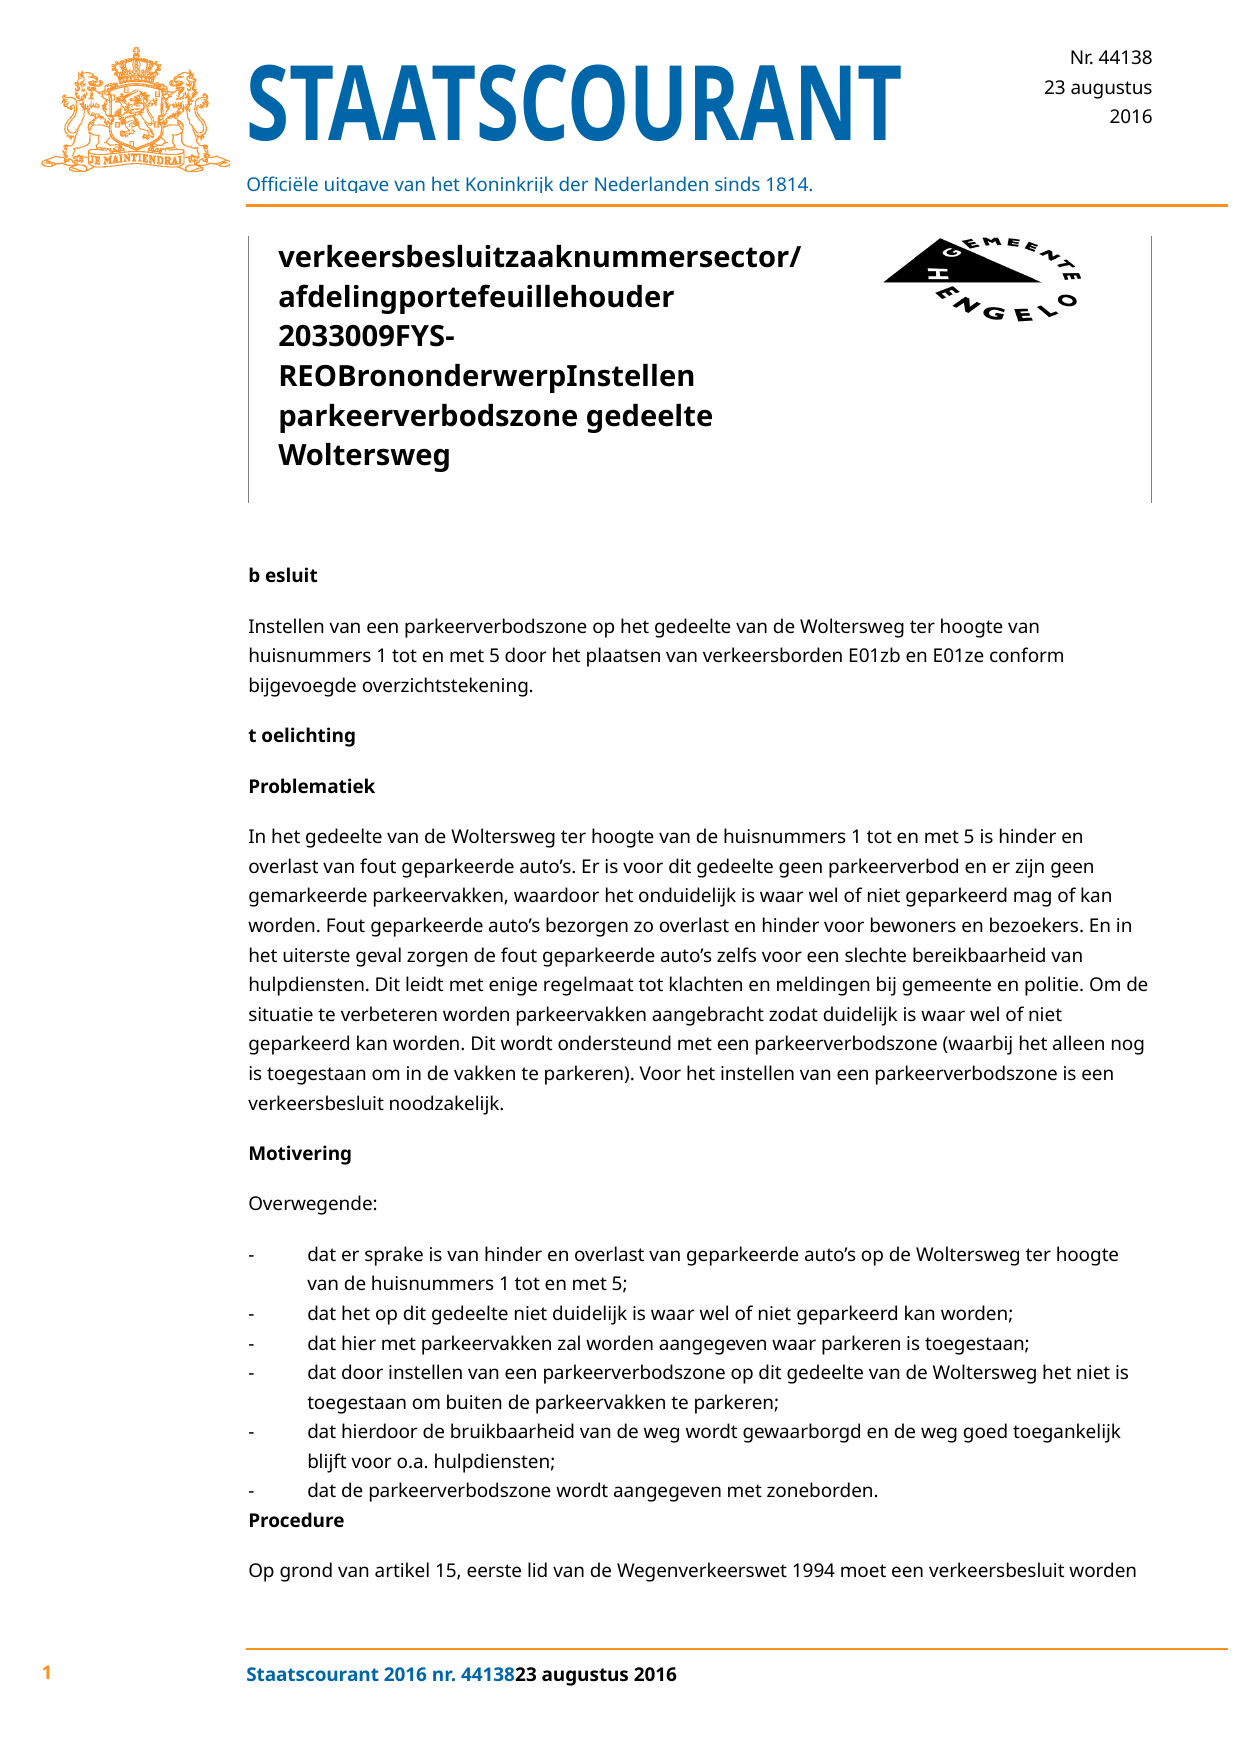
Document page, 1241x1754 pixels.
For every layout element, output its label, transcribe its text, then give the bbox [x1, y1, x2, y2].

text Problematiek [248, 773, 1152, 799]
text Instellen van een parkeerverbodszone op het gedeelte van de Woltersweg ter hoogte van huisnummers 1 tot en met 5 door het plaatsen van verkeersborden E01zb en E01ze conform bijgevoegde overzichtstekening. [248, 613, 1152, 698]
text Motivering [248, 1140, 1152, 1166]
list dat door instellen van een parkeerverbodszone op dit gedeelte van de Woltersweg het niet is toegestaan om buiten de parkeervakken te parkeren; [248, 1359, 1152, 1414]
picture [882, 236, 1119, 322]
list dat de parkeerverbodszone wordt aangegeven met zoneborden. [248, 1478, 1152, 1503]
text In het gedeelte van de Woltersweg ter hoogte van de huisnummers 1 tot en met 5 is hinder en overlast van fout geparkeerde auto’s. Er is voor dit gedeelte geen parkeerverbod en er zijn geen gemarkeerde parkeervakken, waardoor het onduidelijk is waar wel of niet geparkeerd mag of kan worden. Fout geparkeerde auto’s bezorgen zo overlast en hinder voor bewoners en bezoekers. En in het uiterste geval zorgen de fout geparkeerde auto’s zelfs voor een slechte bereikbaarheid van hulpdiensten. Dit leidt met enige regelmaat tot klachten en meldingen bij gemeente en politie. Om de situatie te verbeteren worden parkeervakken aangebracht zodat duidelijk is waar wel of niet geparkeerd kan worden. Dit wordt ondersteund met een parkeerverbodszone (waarbij het alleen nog is toegestaan om in de vakken te parkeren). Voor het instellen van een parkeerverbodszone is een verkeersbesluit noodzakelijk. [248, 823, 1152, 1115]
text t oelichting [248, 723, 1152, 748]
text Op grond van artikel 15, eerste lid van de Wegenverkeerswet 1994 moet een verkeersbesluit worden [248, 1558, 1152, 1583]
picture [41, 47, 231, 172]
text b esluit [248, 563, 1152, 588]
text Procedure [248, 1507, 1152, 1533]
table_header verkeersbesluitzaaknummersector/afdelingportefeuillehouder 2033009FYS-REOBrononderwerpInstellen parkeerverbodszone gedeelte Woltersweg [249, 236, 850, 503]
list dat hier met parkeervakken zal worden aangegeven waar parkeren is toegestaan; [248, 1330, 1152, 1355]
list dat hierdoor de bruikbaarheid van de weg wordt gewaarborgd en de weg goed toegankelijk blijft voor o.a. hulpdiensten; [248, 1418, 1152, 1474]
table_header [850, 236, 1151, 503]
list dat er sprake is van hinder en overlast van geparkeerde auto’s op de Woltersweg ter hoogte van de huisnummers 1 tot en met 5; [248, 1241, 1152, 1296]
list dat het op dit gedeelte niet duidelijk is waar wel of niet geparkeerd kan worden; [248, 1300, 1152, 1326]
text Overwegende: [248, 1191, 1152, 1216]
